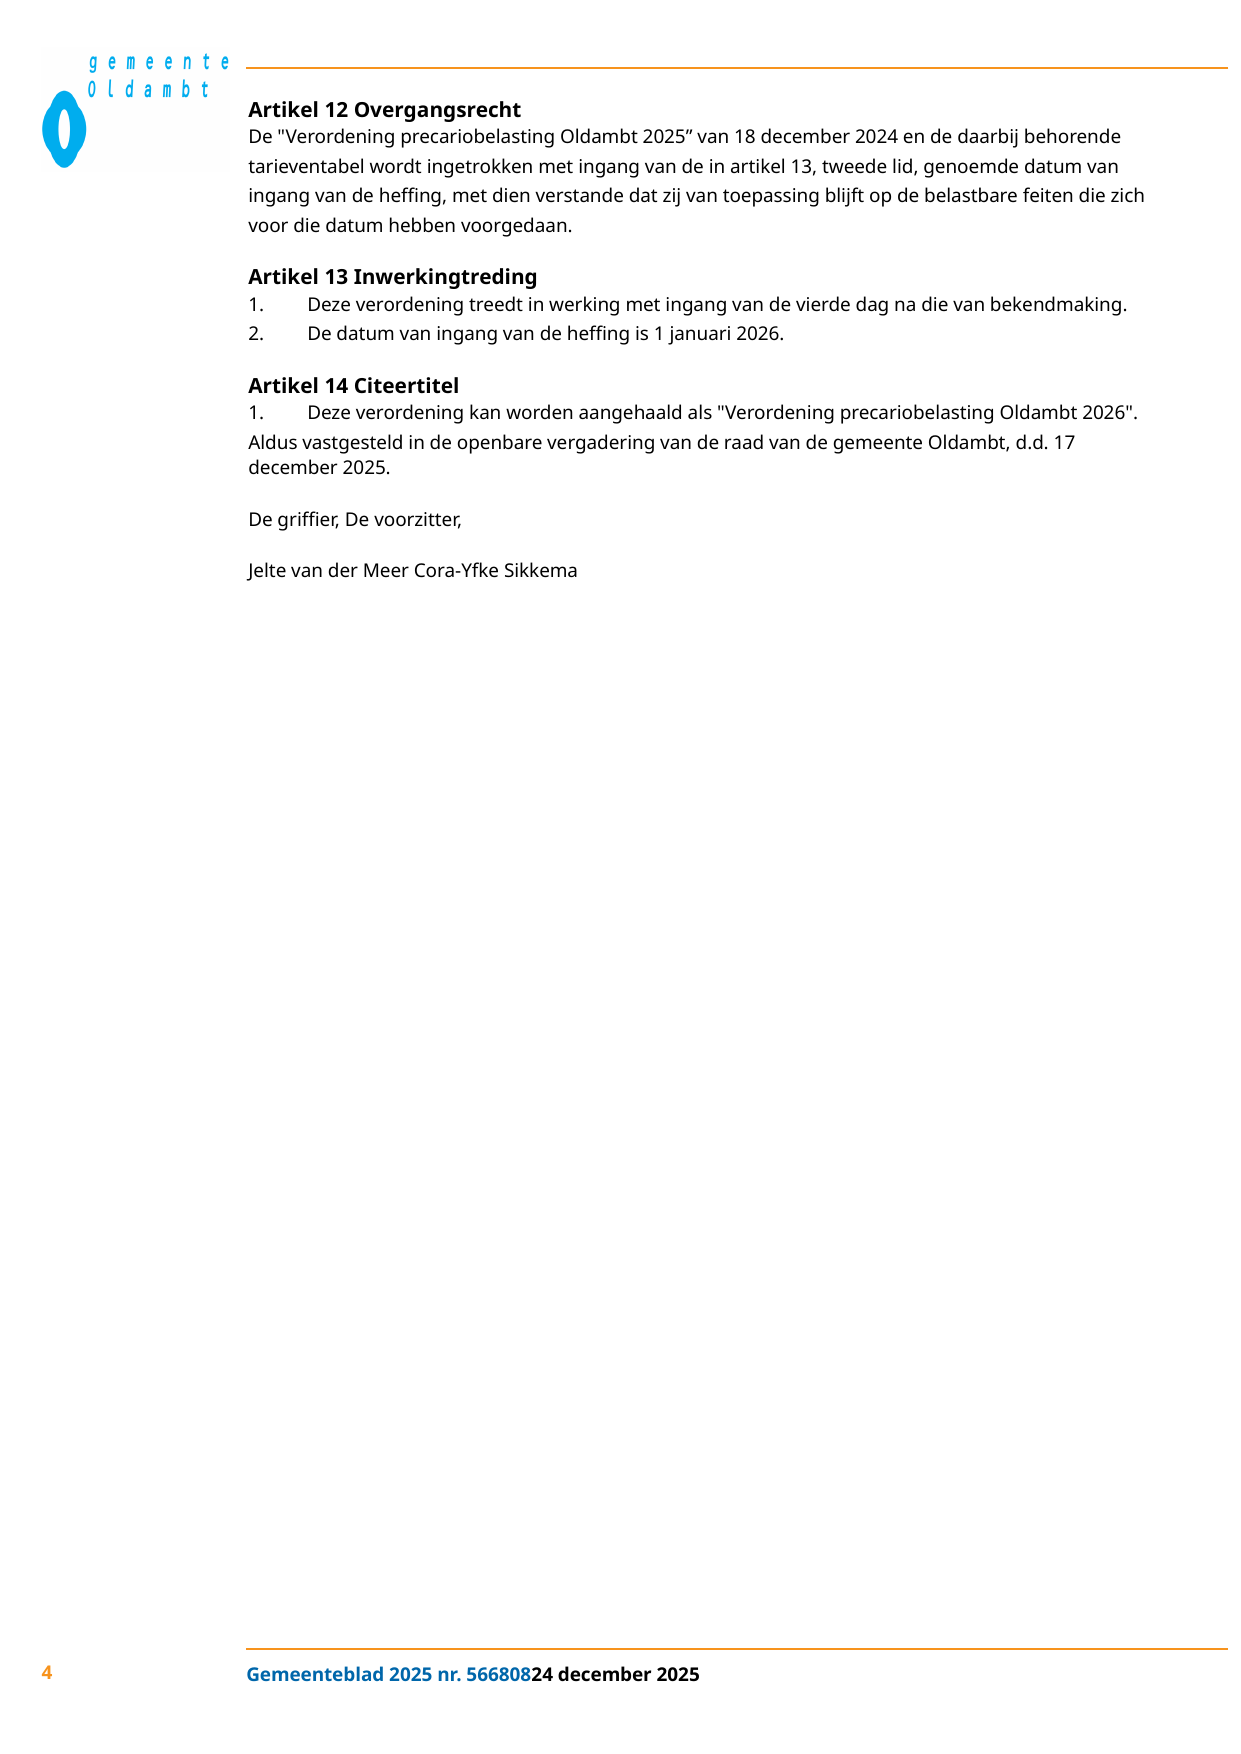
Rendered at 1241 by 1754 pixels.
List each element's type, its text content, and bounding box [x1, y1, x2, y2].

list De datum van ingang van de heffing is 1 januari 2026. [248, 320, 1152, 346]
text De griffier, De voorzitter, [248, 506, 1152, 532]
list Deze verordening treedt in werking met ingang van de vierde dag na die van bekendmaking. [248, 291, 1152, 317]
text Artikel 12 Overgangsrecht [248, 95, 1152, 123]
list Deze verordening kan worden aangehaald als "Verordening precariobelasting Oldambt 2026". [248, 399, 1152, 425]
text Aldus vastgesteld in de openbare vergadering van de raad van de gemeente Oldambt, d.d. 17 december 2025. [248, 429, 1152, 480]
text De "Verordening precariobelasting Oldambt 2025” van 18 december 2024 en de daarbij behorende tarieventabel wordt ingetrokken met ingang van de in artikel 13, tweede lid, genoemde datum van ingang van de heffing, met dien verstande dat zij van toepassing blijft op de belastbare feiten die zich voor die datum hebben voorgedaan. [248, 123, 1152, 238]
text Artikel 14 Citeertitel [248, 371, 1152, 399]
picture [41, 47, 231, 172]
text Jelte van der Meer Cora-Yfke Sikkema [248, 557, 1152, 583]
text Artikel 13 Inwerkingtreding [248, 262, 1152, 291]
